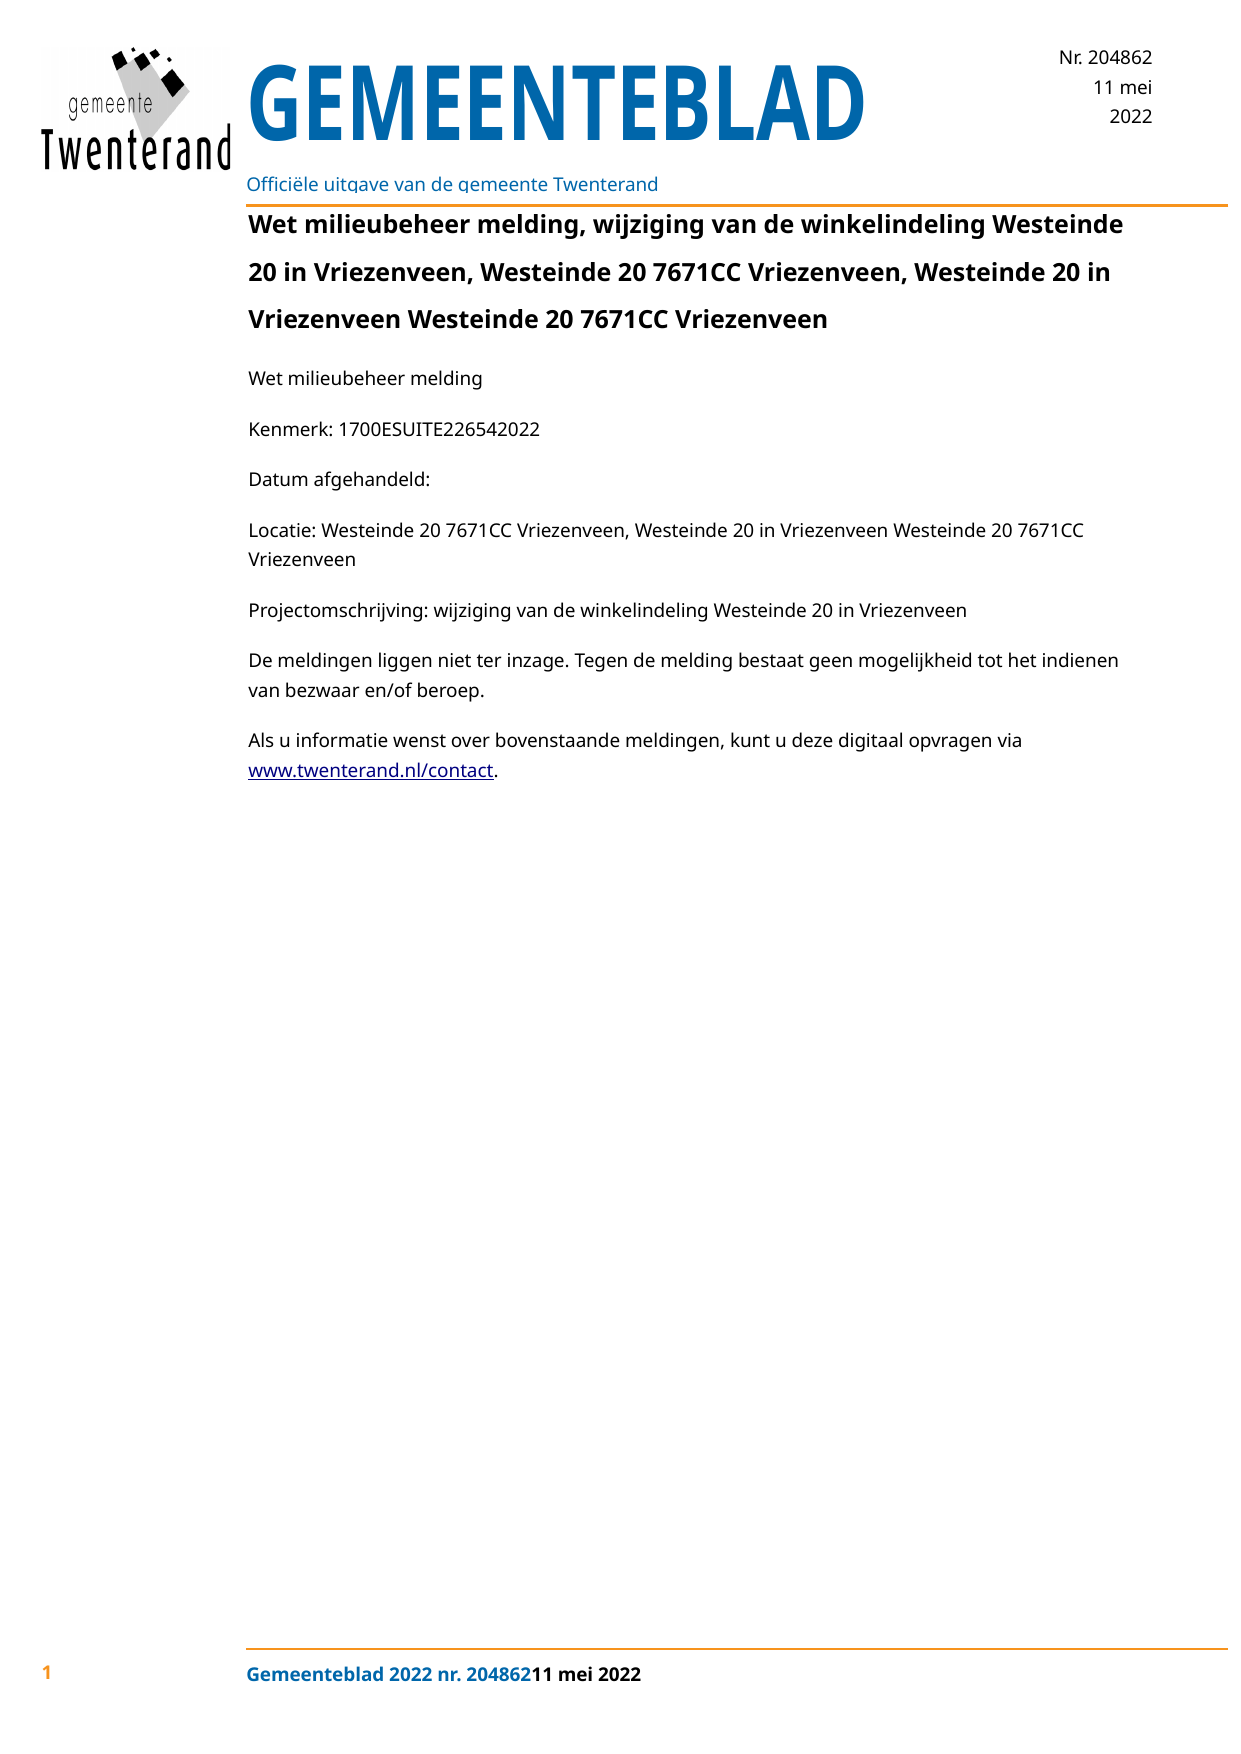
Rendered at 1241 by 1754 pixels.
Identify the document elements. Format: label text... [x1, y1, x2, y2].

text Wet milieubeheer melding [248, 366, 1152, 391]
picture [41, 47, 231, 172]
text Als u informatie wenst over bovenstaande meldingen, kunt u deze digitaal opvragen via www.twenterand.nl/contact. [248, 727, 1152, 782]
text Locatie: Westeinde 20 7671CC Vriezenveen, Westeinde 20 in Vriezenveen Westeinde 20 7671CC Vriezenveen [248, 517, 1152, 572]
text Datum afgehandeld: [248, 466, 1152, 492]
text Projectomschrijving: wijziging van de winkelindeling Westeinde 20 in Vriezenveen [248, 597, 1152, 622]
text De meldingen liggen niet ter inzage. Tegen de melding bestaat geen mogelijkheid tot het indienen van bezwaar en/of beroep. [248, 647, 1152, 702]
text Kenmerk: 1700ESUITE226542022 [248, 416, 1152, 442]
text Wet milieubeheer melding, wijziging van de winkelindeling Westeinde 20 in Vriezenveen, Westeinde 20 7671CC Vriezenveen, Westeinde 20 in Vriezenveen Westeinde 20 7671CC Vriezenveen [248, 207, 1152, 336]
